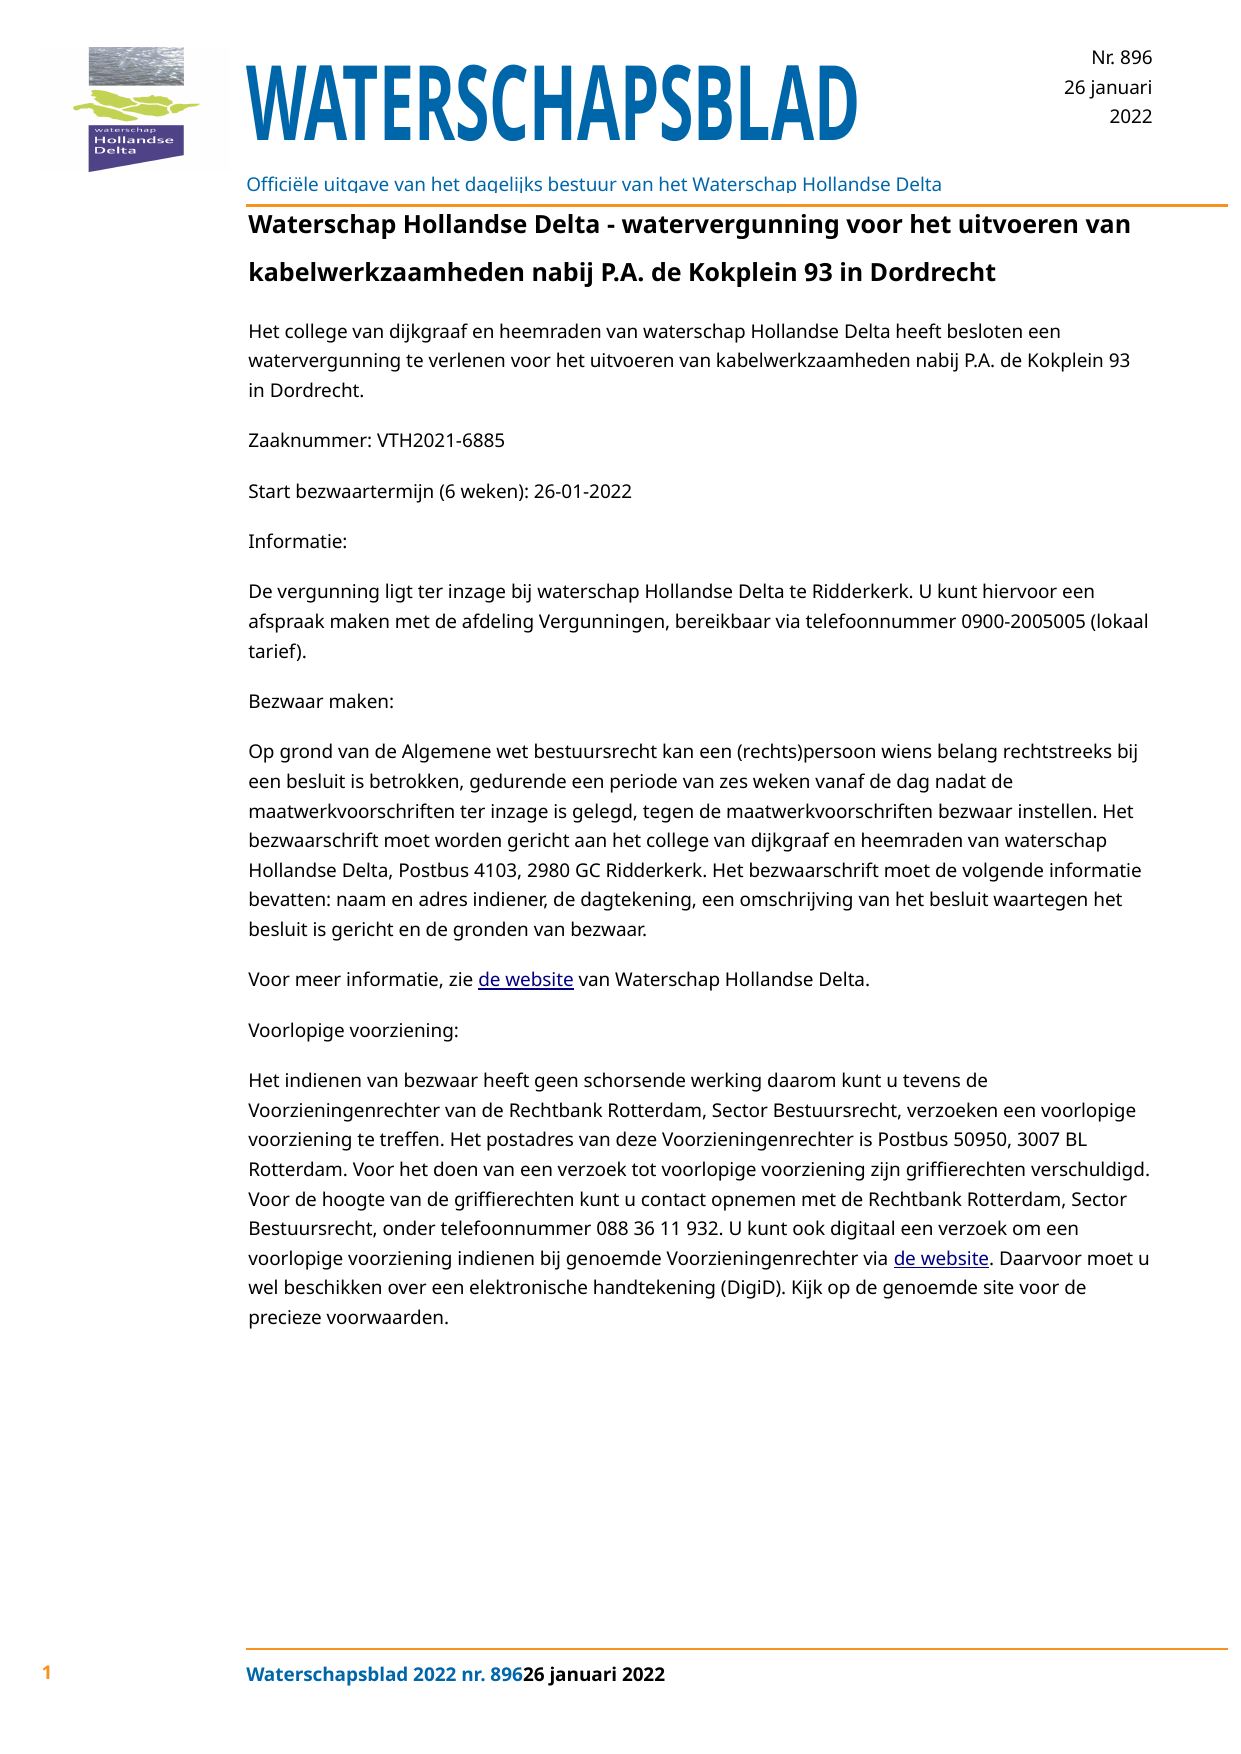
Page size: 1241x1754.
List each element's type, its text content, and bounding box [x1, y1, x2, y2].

picture [41, 47, 231, 172]
text Bezwaar maken: [248, 688, 1152, 714]
text Het college van dijkgraaf en heemraden van waterschap Hollandse Delta heeft besloten een watervergunning te verlenen voor het uitvoeren van kabelwerkzaamheden nabij P.A. de Kokplein 93 in Dordrecht. [248, 318, 1152, 403]
text Voor meer informatie, zie de website van Waterschap Hollandse Delta. [248, 967, 1152, 992]
text Het indienen van bezwaar heeft geen schorsende werking daarom kunt u tevens de Voorzieningenrechter van de Rechtbank Rotterdam, Sector Bestuursrecht, verzoeken een voorlopige voorziening te treffen. Het postadres van deze Voorzieningenrechter is Postbus 50950, 3007 BL Rotterdam. Voor het doen van een verzoek tot voorlopige voorziening zijn griffierechten verschuldigd. Voor de hoogte van de griffierechten kunt u contact opnemen met de Rechtbank Rotterdam, Sector Bestuursrecht, onder telefoonnummer 088 36 11 932. U kunt ook digitaal een verzoek om een voorlopige voorziening indienen bij genoemde Voorzieningenrechter via de website. Daarvoor moet u wel beschikken over een elektronische handtekening (DigiD). Kijk op de genoemde site voor de precieze voorwaarden. [248, 1067, 1152, 1330]
text Start bezwaartermijn (6 weken): 26-01-2022 [248, 478, 1152, 504]
text Waterschap Hollandse Delta - watervergunning voor het uitvoeren van kabelwerkzaamheden nabij P.A. de Kokplein 93 in Dordrecht [248, 207, 1152, 288]
text Informatie: [248, 528, 1152, 554]
text De vergunning ligt ter inzage bij waterschap Hollandse Delta te Ridderkerk. U kunt hiervoor een afspraak maken met de afdeling Vergunningen, bereikbaar via telefoonnummer 0900-2005005 (lokaal tarief). [248, 579, 1152, 664]
text Voorlopige voorziening: [248, 1017, 1152, 1043]
text Op grond van de Algemene wet bestuursrecht kan een (rechts)persoon wiens belang rechtstreeks bij een besluit is betrokken, gedurende een periode van zes weken vanaf de dag nadat de maatwerkvoorschriften ter inzage is gelegd, tegen de maatwerkvoorschriften bezwaar instellen. Het bezwaarschrift moet worden gericht aan het college van dijkgraaf en heemraden van waterschap Hollandse Delta, Postbus 4103, 2980 GC Ridderkerk. Het bezwaarschrift moet de volgende informatie bevatten: naam en adres indiener, de dagtekening, een omschrijving van het besluit waartegen het besluit is gericht en de gronden van bezwaar. [248, 739, 1152, 942]
text Zaaknummer: VTH2021-6885 [248, 427, 1152, 453]
